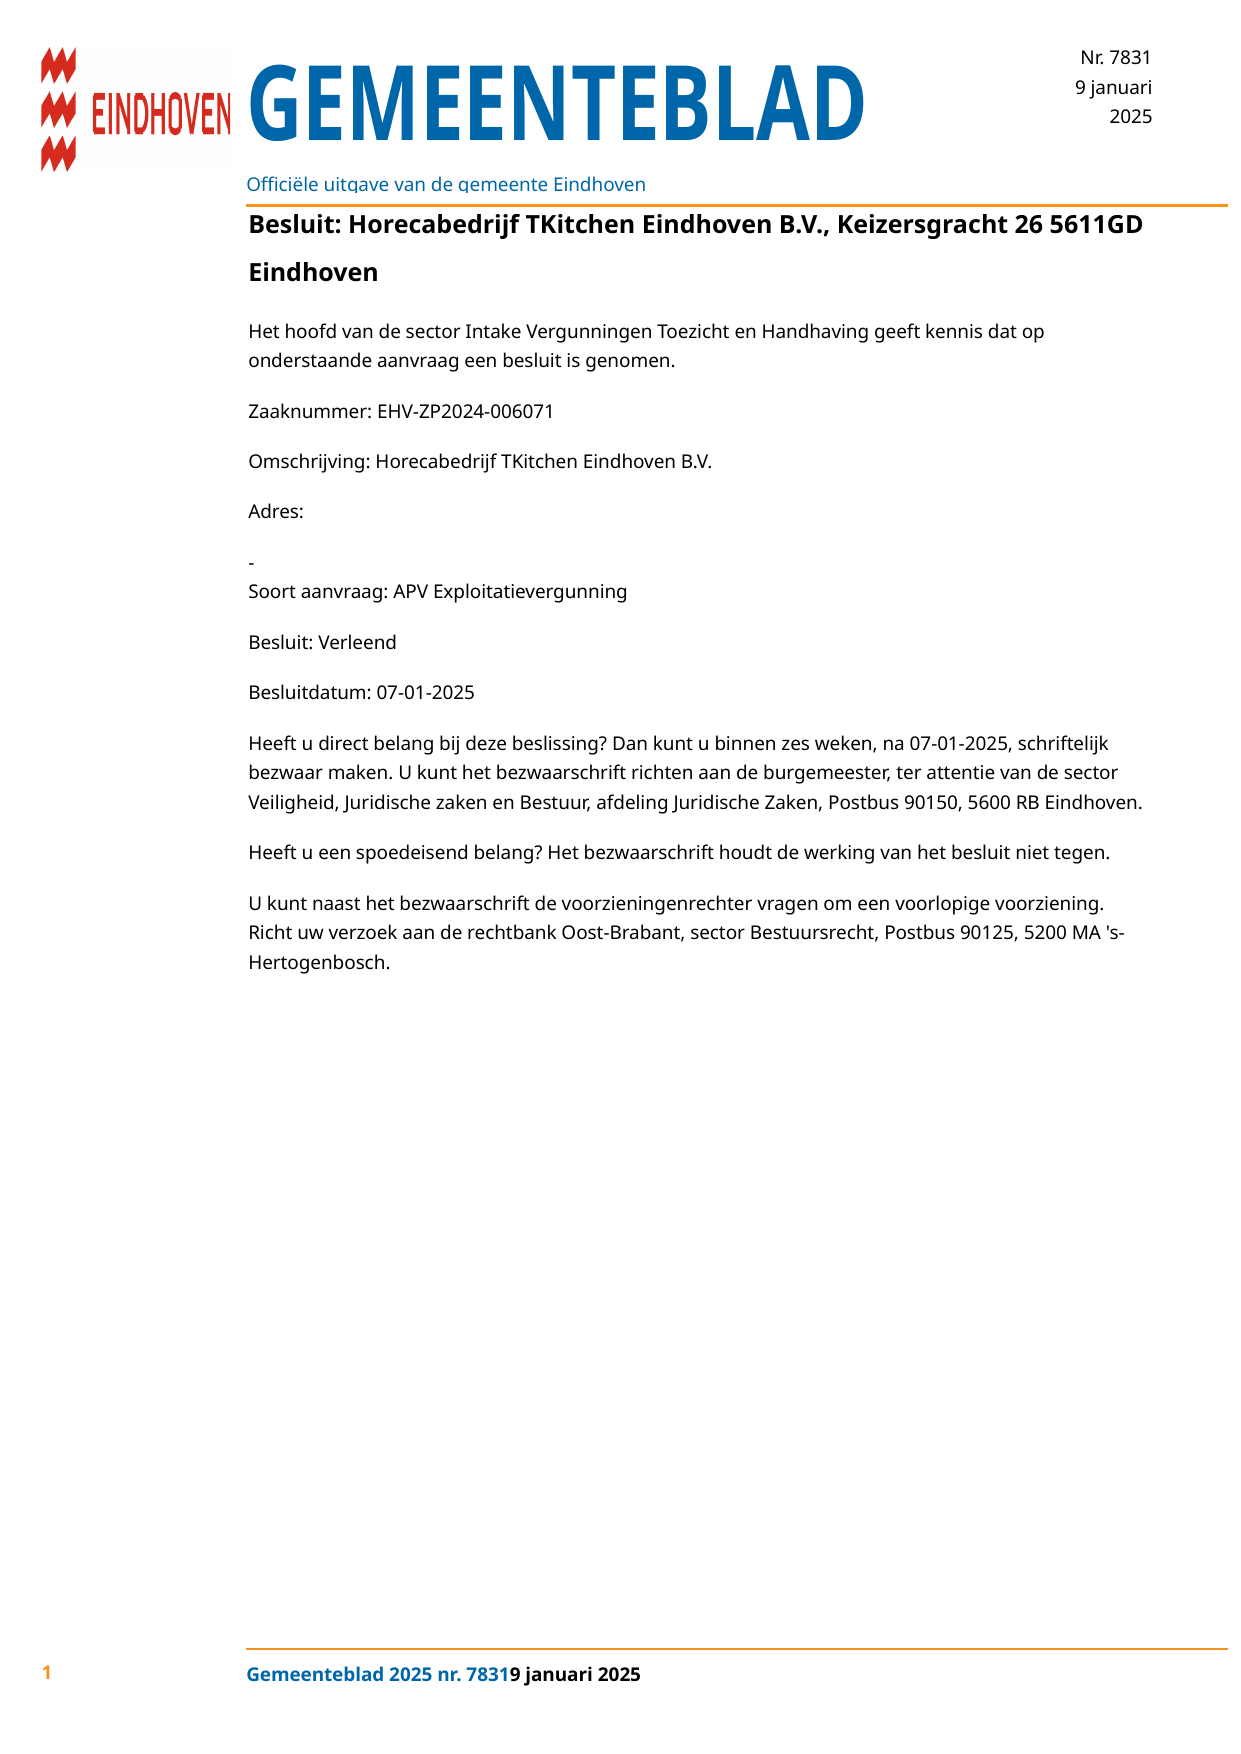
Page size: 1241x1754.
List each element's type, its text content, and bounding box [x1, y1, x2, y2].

text Heeft u een spoedeisend belang? Het bezwaarschrift houdt de werking van het besluit niet tegen. [248, 839, 1152, 865]
text Omschrijving: Horecabedrijf TKitchen Eindhoven B.V. [248, 448, 1152, 474]
picture [41, 47, 231, 172]
text Het hoofd van de sector Intake Vergunningen Toezicht en Handhaving geeft kennis dat op onderstaande aanvraag een besluit is genomen. [248, 318, 1152, 373]
text Besluitdatum: 07-01-2025 [248, 679, 1152, 705]
text Besluit: Verleend [248, 629, 1152, 655]
text U kunt naast het bezwaarschrift de voorzieningenrechter vragen om een voorlopige voorziening. Richt uw verzoek aan de rechtbank Oost-Brabant, sector Bestuursrecht, Postbus 90125, 5200 MA 's-Hertogenbosch. [248, 890, 1152, 975]
text Zaaknummer: EHV-ZP2024-006071 [248, 398, 1152, 424]
text Adres: [248, 499, 1152, 524]
text Soort aanvraag: APV Exploitatievergunning [248, 579, 1152, 604]
text Heeft u direct belang bij deze beslissing? Dan kunt u binnen zes weken, na 07-01-2025, schriftelijk bezwaar maken. U kunt het bezwaarschrift richten aan de burgemeester, ter attentie van de sector Veiligheid, Juridische zaken en Bestuur, afdeling Juridische Zaken, Postbus 90150, 5600 RB Eindhoven. [248, 730, 1152, 815]
text Besluit: Horecabedrijf TKitchen Eindhoven B.V., Keizersgracht 26 5611GD Eindhoven [248, 207, 1152, 288]
